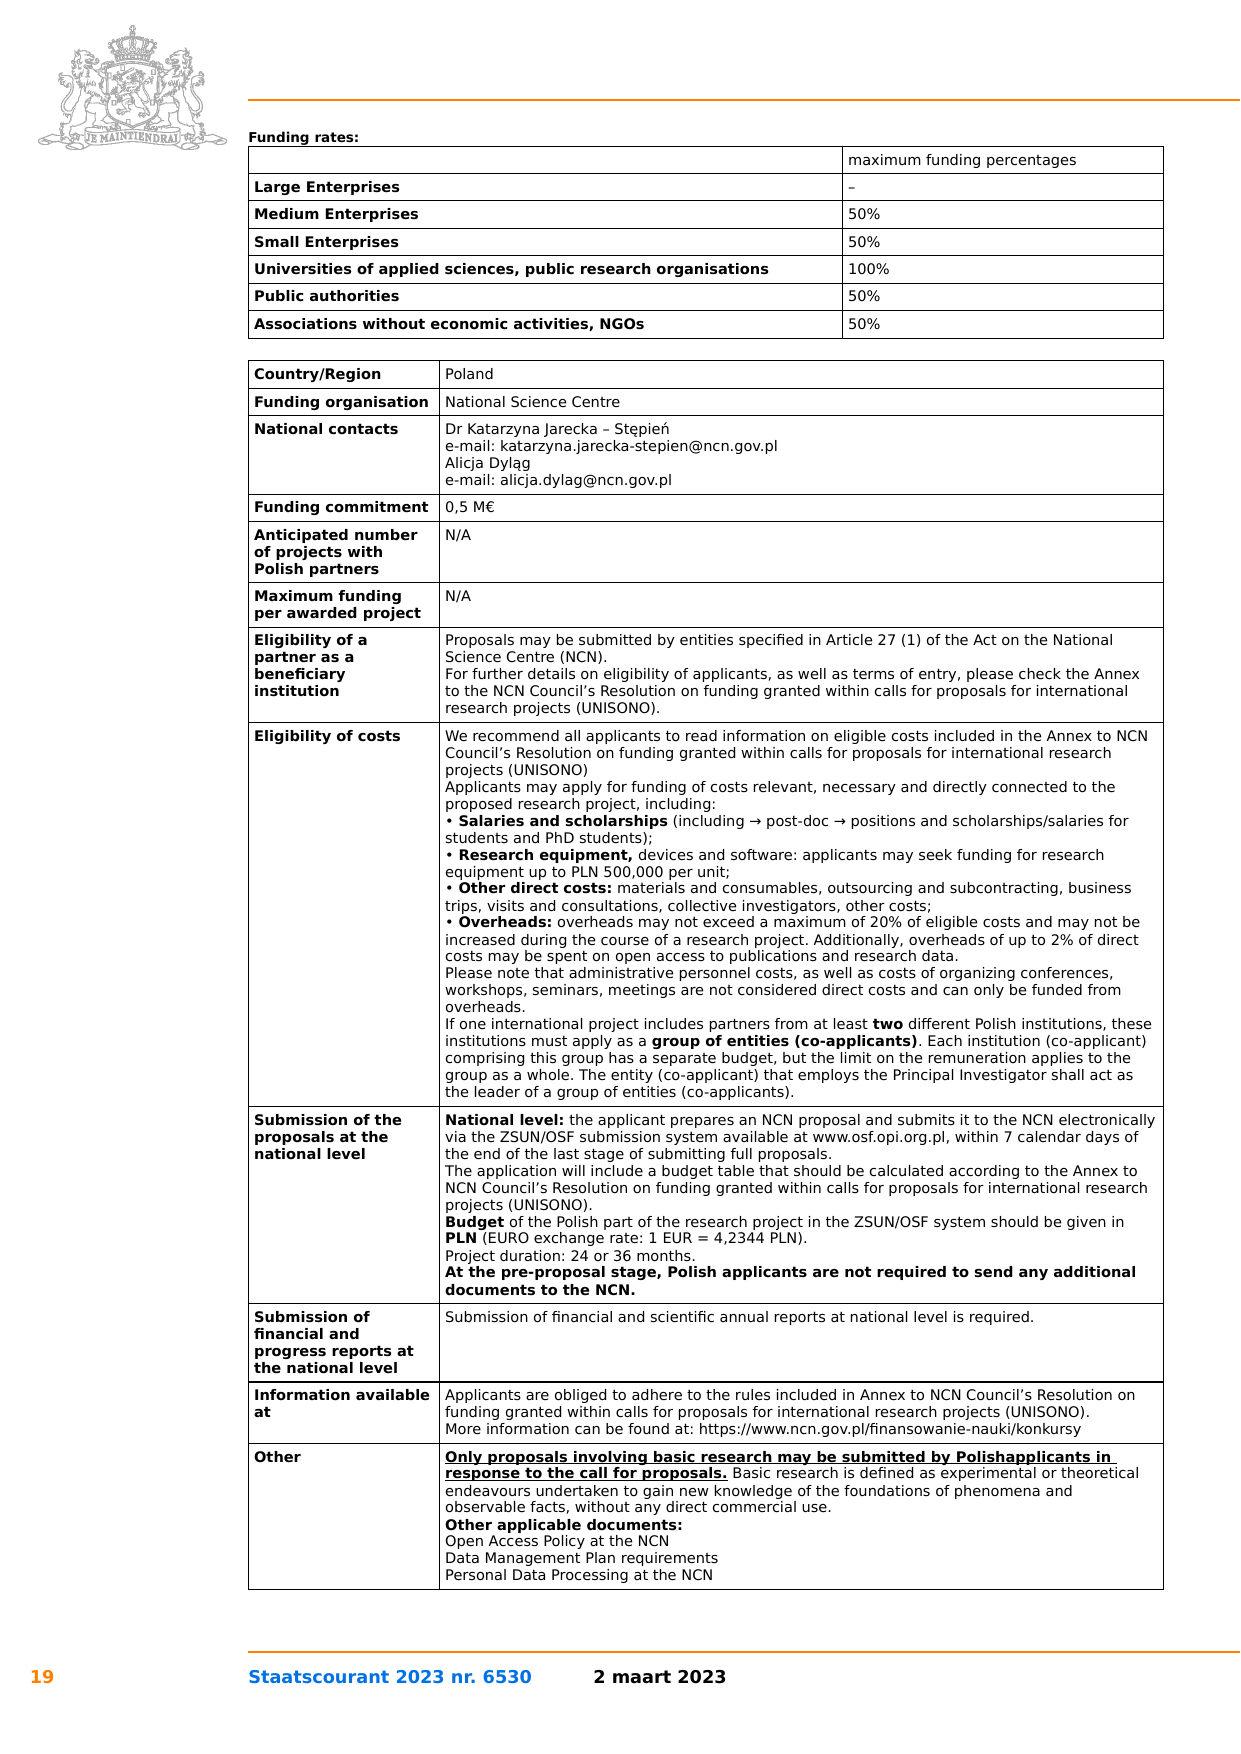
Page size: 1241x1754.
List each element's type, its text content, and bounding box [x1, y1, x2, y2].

table_cell Maximum funding per awarded project [249, 583, 439, 627]
table_cell National Science Centre [440, 389, 1163, 415]
table_cell maximum funding percentages [843, 147, 1163, 173]
table_cell Eligibility of costs [249, 723, 439, 1106]
table_cell – [843, 174, 1163, 200]
table_header Funding rates: [248, 130, 1163, 146]
table_cell 50% [843, 311, 1163, 337]
table_cell Applicants are obliged to adhere to the rules included in Annex to NCN Council’s Resolution on funding granted within calls for proposals for international research projects (UNISONO). More information can be found at: https://www.ncn.gov.pl/finansowanie-nauki/konkursy [440, 1383, 1163, 1443]
table_cell 50% [843, 229, 1163, 255]
table_header Poland [440, 361, 1163, 388]
table_cell Eligibility of a partner as a beneficiary institution [249, 628, 439, 722]
table_cell Submission of the proposals at the national level [249, 1107, 439, 1303]
table_cell Anticipated number of projects with Polish partners [249, 522, 439, 582]
table_cell N/A [440, 522, 1163, 582]
table_cell Universities of applied sciences, public research organisations [249, 256, 842, 283]
table_cell Only proposals involving basic research may be submitted by Polishapplicants in response to the call for proposals. Basic research is defined as experimental or theoretical endeavours undertaken to gain new knowledge of the foundations of phenomena and observable facts, without any direct commercial use. Other applicable documents: Open Access Policy at the NCN Data Management Plan requirements Personal Data Processing at the NCN [440, 1444, 1163, 1589]
table_cell Large Enterprises [249, 174, 842, 200]
table_cell 0,5 M€ [440, 495, 1163, 521]
table_header Country/Region [249, 361, 439, 388]
table_cell 100% [843, 256, 1163, 283]
table_cell Information available at [249, 1383, 439, 1443]
picture [38, 25, 227, 150]
table_cell N/A [440, 583, 1163, 627]
table_cell Medium Enterprises [249, 201, 842, 228]
table_cell Other [249, 1444, 439, 1589]
table_cell [249, 147, 842, 173]
table_cell Submission of financial and progress reports at the national level [249, 1304, 439, 1381]
table_cell 50% [843, 284, 1163, 310]
table_cell Public authorities [249, 284, 842, 310]
table_cell Funding commitment [249, 495, 439, 521]
table_cell We recommend all applicants to read information on eligible costs included in the Annex to NCN Council’s Resolution on funding granted within calls for proposals for international research projects (UNISONO) Applicants may apply for funding of costs relevant, necessary and directly connected to the proposed research project, including: • Salaries and scholarships (including → post-doc → positions and scholarships/salaries for students and PhD students); • Research equipment, devices and software: applicants may seek funding for research equipment up to PLN 500,000 per unit; • Other direct costs: materials and consumables, outsourcing and subcontracting, business trips, visits and consultations, collective investigators, other costs; • Overheads: overheads may not exceed a maximum of 20% of eligible costs and may not be increased during the course of a research project. Additionally, overheads of up to 2% of direct costs may be spent on open access to publications and research data. Please note that administrative personnel costs, as well as costs of organizing conferences, workshops, seminars, meetings are not considered direct costs and can only be funded from overheads. If one international project includes partners from at least two different Polish institutions, these institutions must apply as a group of entities (co-applicants). Each institution (co-applicant) comprising this group has a separate budget, but the limit on the remuneration applies to the group as a whole. The entity (co-applicant) that employs the Principal Investigator shall act as the leader of a group of entities (co-applicants). [440, 723, 1163, 1106]
table_cell National level: the applicant prepares an NCN proposal and submits it to the NCN electronically via the ZSUN/OSF submission system available at www.osf.opi.org.pl, within 7 calendar days of the end of the last stage of submitting full proposals. The application will include a budget table that should be calculated according to the Annex to NCN Council’s Resolution on funding granted within calls for proposals for international research projects (UNISONO). Budget of the Polish part of the research project in the ZSUN/OSF system should be given in PLN (EURO exchange rate: 1 EUR = 4,2344 PLN). Project duration: 24 or 36 months. At the pre-proposal stage, Polish applicants are not required to send any additional documents to the NCN. [440, 1107, 1163, 1303]
table_cell 50% [843, 201, 1163, 228]
table_cell Funding organisation [249, 389, 439, 415]
table_cell Small Enterprises [249, 229, 842, 255]
table_cell Associations without economic activities, NGOs [249, 311, 842, 337]
table_cell Proposals may be submitted by entities specified in Article 27 (1) of the Act on the National Science Centre (NCN). For further details on eligibility of applicants, as well as terms of entry, please check the Annex to the NCN Council’s Resolution on funding granted within calls for proposals for international research projects (UNISONO). [440, 628, 1163, 722]
table_cell National contacts [249, 416, 439, 493]
table_cell Submission of financial and scientific annual reports at national level is required. [440, 1304, 1163, 1381]
table_cell Dr Katarzyna Jarecka – Stępień e-mail: katarzyna.jarecka-stepien@ncn.gov.pl Alicja Dyląg e-mail: alicja.dylag@ncn.gov.pl [440, 416, 1163, 493]
